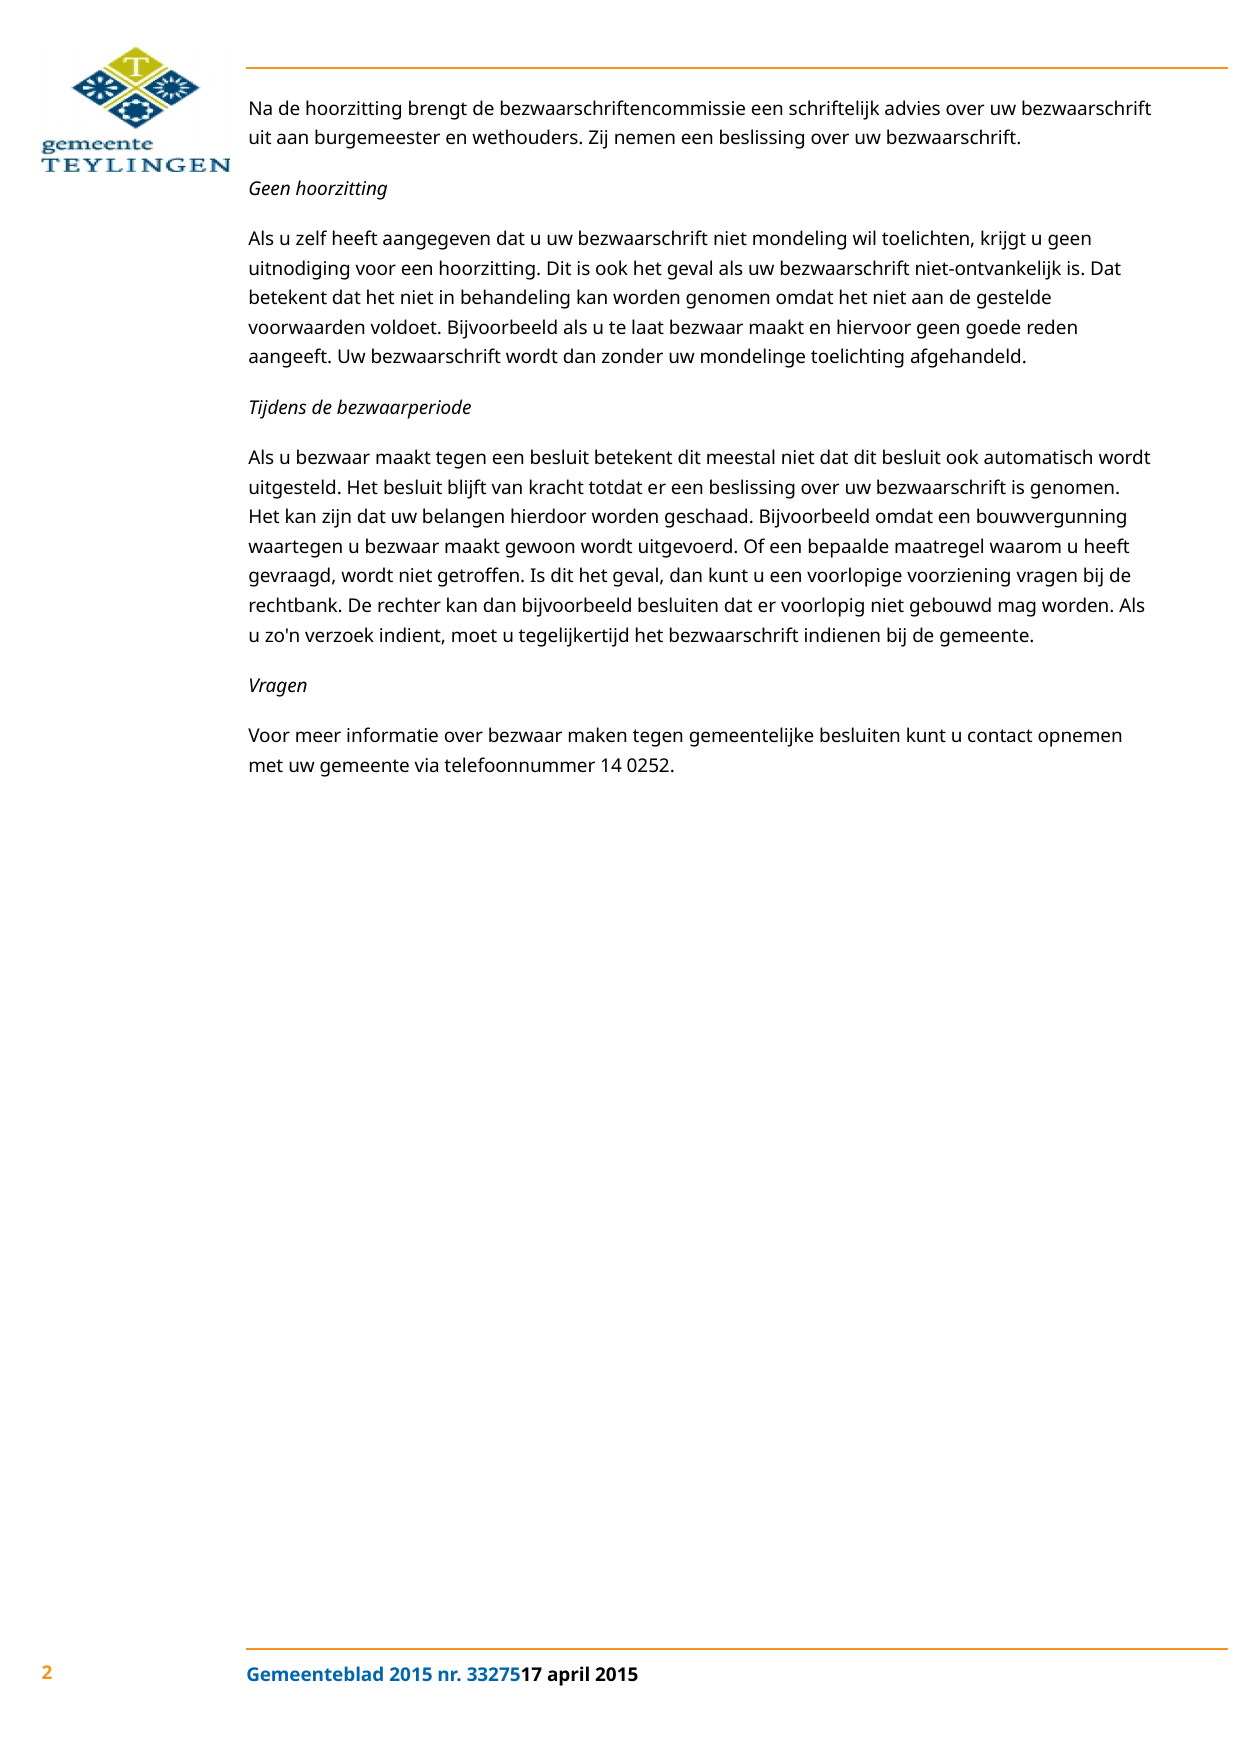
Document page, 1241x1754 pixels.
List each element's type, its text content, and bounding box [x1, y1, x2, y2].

picture [41, 47, 231, 172]
text Als u bezwaar maakt tegen een besluit betekent dit meestal niet dat dit besluit ook automatisch wordt uitgesteld. Het besluit blijft van kracht totdat er een beslissing over uw bezwaarschrift is genomen. Het kan zijn dat uw belangen hierdoor worden geschaad. Bijvoorbeeld omdat een bouwvergunning waartegen u bezwaar maakt gewoon wordt uitgevoerd. Of een bepaalde maatregel waarom u heeft gevraagd, wordt niet getroffen. Is dit het geval, dan kunt u een voorlopige voorziening vragen bij de rechtbank. De rechter kan dan bijvoorbeeld besluiten dat er voorlopig niet gebouwd mag worden. Als u zo'n verzoek indient, moet u tegelijkertijd het bezwaarschrift indienen bij de gemeente. [248, 444, 1152, 648]
text Als u zelf heeft aangegeven dat u uw bezwaarschrift niet mondeling wil toelichten, krijgt u geen uitnodiging voor een hoorzitting. Dit is ook het geval als uw bezwaarschrift niet-ontvankelijk is. Dat betekent dat het niet in behandeling kan worden genomen omdat het niet aan de gestelde voorwaarden voldoet. Bijvoorbeeld als u te laat bezwaar maakt en hiervoor geen goede reden aangeeft. Uw bezwaarschrift wordt dan zonder uw mondelinge toelichting afgehandeld. [248, 225, 1152, 369]
text Na de hoorzitting brengt de bezwaarschriftencommissie een schriftelijk advies over uw bezwaarschrift uit aan burgemeester en wethouders. Zij nemen een beslissing over uw bezwaarschrift. [248, 95, 1152, 150]
text Tijdens de bezwaarperiode [248, 394, 1152, 420]
text Geen hoorzitting [248, 175, 1152, 201]
text Voor meer informatie over bezwaar maken tegen gemeentelijke besluiten kunt u contact opnemen met uw gemeente via telefoonnummer 14 0252. [248, 723, 1152, 778]
text Vragen [248, 672, 1152, 698]
